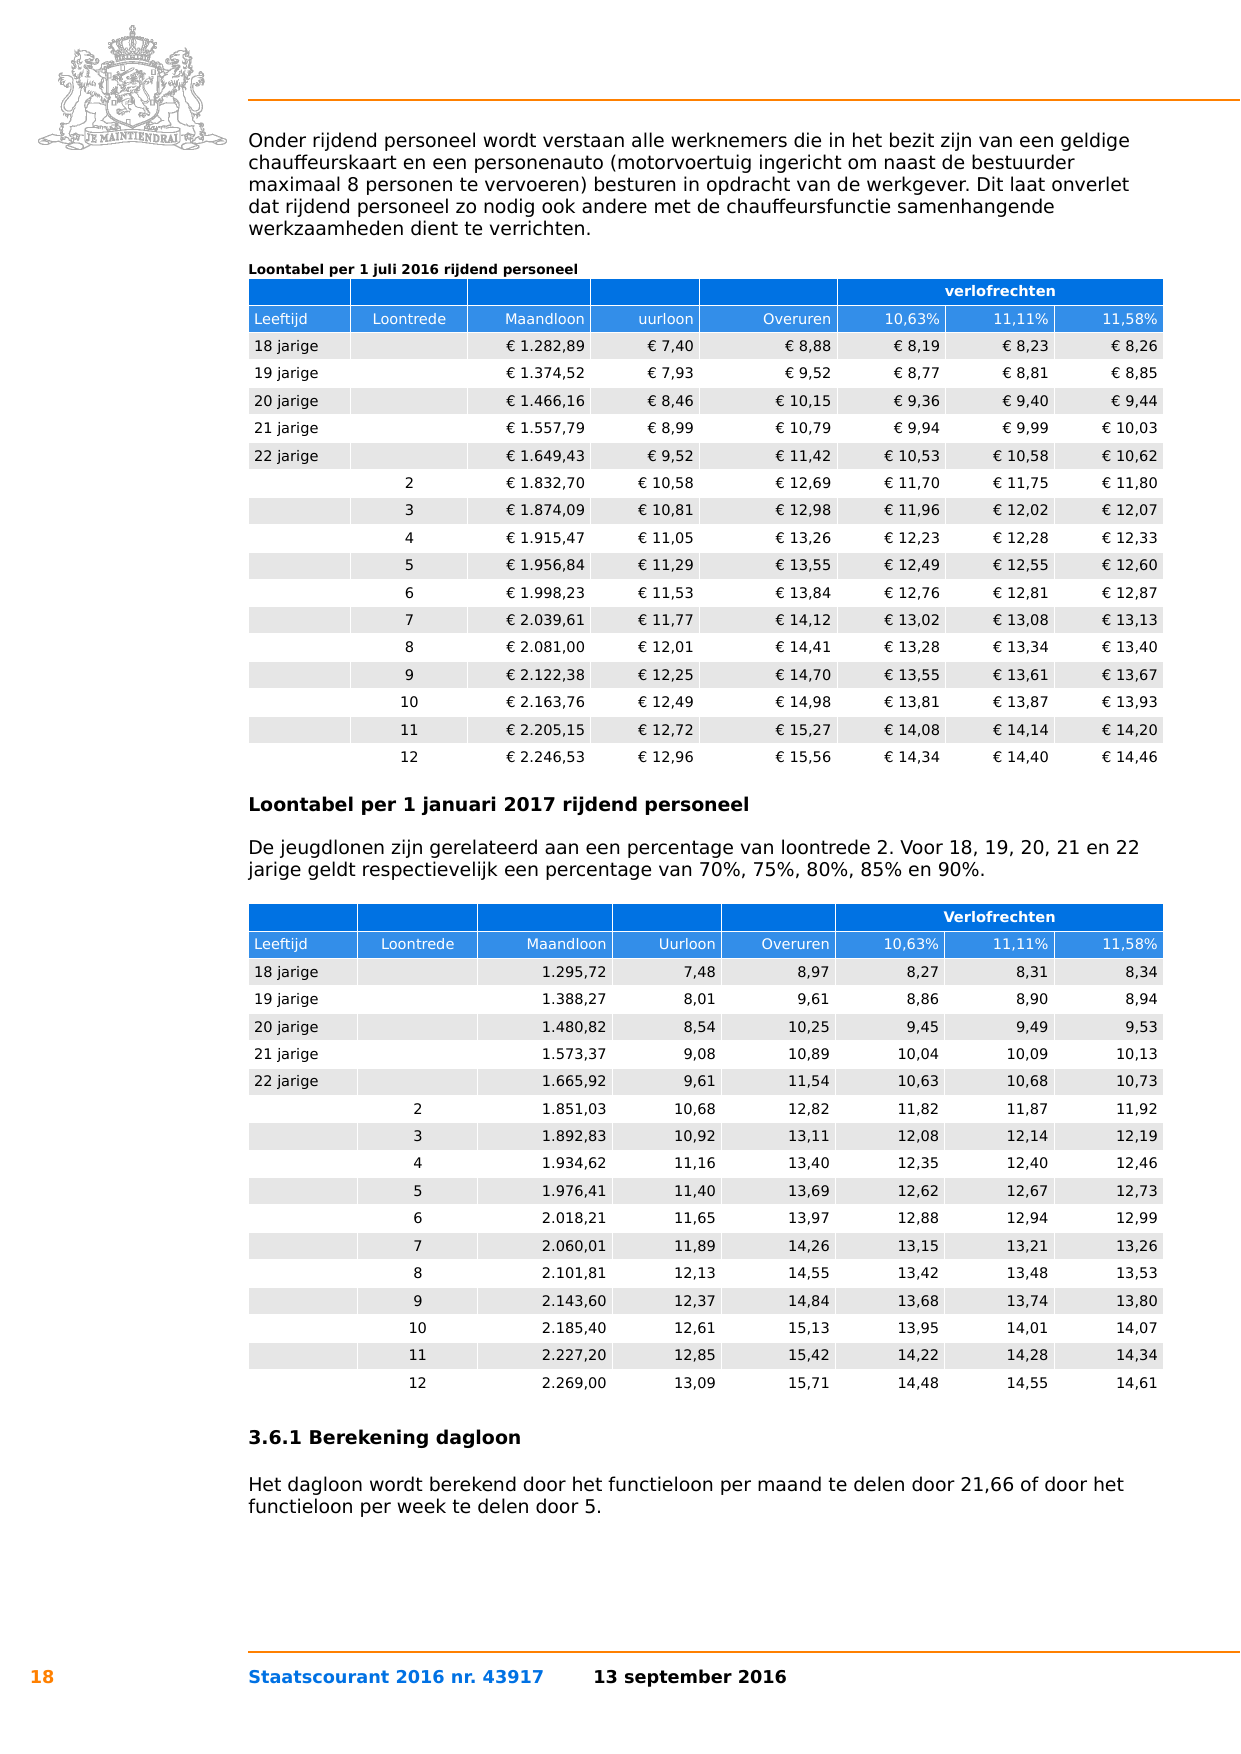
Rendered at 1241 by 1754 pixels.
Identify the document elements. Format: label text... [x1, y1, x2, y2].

table_cell [249, 470, 350, 497]
table_cell 13,97 [722, 1206, 835, 1232]
table_cell € 14,98 [700, 689, 837, 716]
table_cell [249, 498, 350, 524]
table_cell [249, 1343, 357, 1369]
table_cell 9,61 [722, 986, 835, 1013]
table_cell [351, 388, 467, 414]
table_cell 2 [358, 1096, 477, 1122]
table_header [478, 904, 612, 931]
table_cell Overuren [722, 932, 835, 958]
table_cell € 14,12 [700, 607, 837, 633]
table_cell € 8,99 [591, 415, 699, 442]
table_cell € 13,34 [946, 635, 1054, 661]
table_cell 10,73 [1055, 1069, 1163, 1095]
table_cell € 12,25 [591, 662, 699, 688]
table_cell € 2.246,53 [468, 744, 590, 771]
table_cell € 2.205,15 [468, 717, 590, 743]
table_cell verlofrechten [838, 279, 1163, 305]
table_cell € 8,77 [838, 361, 945, 387]
table_cell [249, 635, 350, 661]
table_cell [700, 279, 837, 305]
table_cell Leeftijd [249, 932, 357, 958]
table_cell € 9,36 [838, 388, 945, 414]
table_cell € 10,58 [591, 470, 699, 497]
table_cell € 12,49 [591, 689, 699, 716]
table_cell 2.185,40 [478, 1315, 612, 1341]
table_cell 10,13 [1055, 1041, 1163, 1067]
table_cell € 13,55 [838, 662, 945, 688]
table_cell € 14,14 [946, 717, 1054, 743]
table_cell € 8,85 [1055, 361, 1163, 387]
table_cell 8,27 [836, 959, 944, 985]
subtitle Loontabel per 1 januari 2017 rijdend personeel [248, 793, 1163, 815]
table_cell € 13,93 [1055, 689, 1163, 716]
table_cell € 11,05 [591, 525, 699, 551]
table_cell 10,09 [945, 1041, 1054, 1067]
table_cell € 11,75 [946, 470, 1054, 497]
table_cell 11,16 [613, 1151, 721, 1177]
table_cell Loontrede [358, 932, 477, 958]
table_cell € 10,03 [1055, 415, 1163, 442]
table_cell € 9,40 [946, 388, 1054, 414]
table_cell 13,74 [945, 1288, 1054, 1314]
table_cell € 2.039,61 [468, 607, 590, 633]
table_cell [468, 279, 590, 305]
table_cell 12,40 [945, 1151, 1054, 1177]
table_cell [351, 333, 467, 359]
table_cell 12 [358, 1370, 477, 1396]
table_cell € 8,19 [838, 333, 945, 359]
table_cell [249, 1123, 357, 1150]
table_cell € 13,55 [700, 553, 837, 579]
table_cell 22 jarige [249, 1069, 357, 1095]
table_cell 11,58% [1055, 306, 1163, 332]
table_cell 12,88 [836, 1206, 944, 1232]
table_cell € 8,23 [946, 333, 1054, 359]
table_cell 5 [358, 1178, 477, 1204]
table_cell [591, 279, 699, 305]
table_cell € 14,20 [1055, 717, 1163, 743]
table_cell 2.269,00 [478, 1370, 612, 1396]
table_cell 21 jarige [249, 1041, 357, 1067]
table_cell € 1.956,84 [468, 553, 590, 579]
table_cell € 13,08 [946, 607, 1054, 633]
table_cell € 9,44 [1055, 388, 1163, 414]
table_cell 8,94 [1055, 986, 1163, 1013]
table_cell € 1.649,43 [468, 443, 590, 469]
table_cell 10,63 [836, 1069, 944, 1095]
table_cell € 1.466,16 [468, 388, 590, 414]
table_cell 10,68 [613, 1096, 721, 1122]
table_cell 13,09 [613, 1370, 721, 1396]
table_cell 9,53 [1055, 1014, 1163, 1040]
table_cell 10,25 [722, 1014, 835, 1040]
table_cell 2 [351, 470, 467, 497]
table_cell 9,49 [945, 1014, 1054, 1040]
table_cell 14,28 [945, 1343, 1054, 1369]
table_cell 3 [358, 1123, 477, 1150]
table_cell 15,42 [722, 1343, 835, 1369]
table_cell [351, 279, 467, 305]
table_cell 14,61 [1055, 1370, 1163, 1396]
table_cell [249, 1370, 357, 1396]
table_cell [249, 1178, 357, 1204]
table_cell 1.851,03 [478, 1096, 612, 1122]
table_cell [249, 689, 350, 716]
table_cell € 9,99 [946, 415, 1054, 442]
table_cell € 1.998,23 [468, 580, 590, 606]
table_cell € 1.557,79 [468, 415, 590, 442]
table_cell € 12,07 [1055, 498, 1163, 524]
subtitle 3.6.1 Berekening dagloon [248, 1427, 1163, 1449]
table_cell [249, 1206, 357, 1232]
table_cell 11,11% [945, 932, 1054, 958]
table_cell 11,65 [613, 1206, 721, 1232]
table_cell € 2.163,76 [468, 689, 590, 716]
table_cell [249, 662, 350, 688]
table_cell € 9,94 [838, 415, 945, 442]
table_cell € 12,76 [838, 580, 945, 606]
table_cell Maandloon [468, 306, 590, 332]
table_cell [351, 415, 467, 442]
table_cell € 1.374,52 [468, 361, 590, 387]
table_cell 12,61 [613, 1315, 721, 1341]
table_cell 14,48 [836, 1370, 944, 1396]
table_cell € 1.915,47 [468, 525, 590, 551]
table_cell [249, 744, 350, 771]
table_cell 1.934,62 [478, 1151, 612, 1177]
table_cell € 11,29 [591, 553, 699, 579]
table_cell [249, 607, 350, 633]
table_cell € 11,80 [1055, 470, 1163, 497]
table_cell 3 [351, 498, 467, 524]
table_cell € 14,34 [838, 744, 945, 771]
table_cell € 7,93 [591, 361, 699, 387]
table_cell [358, 959, 477, 985]
table_cell 6 [358, 1206, 477, 1232]
table_header Loontabel per 1 juli 2016 rijdend personeel [248, 262, 1163, 277]
table_cell 14,22 [836, 1343, 944, 1369]
table_cell [358, 1041, 477, 1067]
table_cell 18 jarige [249, 959, 357, 985]
table_cell 10 [358, 1315, 477, 1341]
table_cell € 12,98 [700, 498, 837, 524]
table_cell [249, 580, 350, 606]
table_cell 7 [358, 1233, 477, 1259]
table_cell € 13,02 [838, 607, 945, 633]
table_cell 1.892,83 [478, 1123, 612, 1150]
table_cell 1.665,92 [478, 1069, 612, 1095]
table_cell [249, 717, 350, 743]
table_cell 14,34 [1055, 1343, 1163, 1369]
table_cell 8,54 [613, 1014, 721, 1040]
table_cell [249, 1315, 357, 1341]
table_cell 8,97 [722, 959, 835, 985]
table_cell 12,19 [1055, 1123, 1163, 1150]
table_cell 14,01 [945, 1315, 1054, 1341]
table_cell 12,94 [945, 1206, 1054, 1232]
table_cell € 14,41 [700, 635, 837, 661]
table_cell € 12,23 [838, 525, 945, 551]
table_cell 11,54 [722, 1069, 835, 1095]
table_cell € 13,28 [838, 635, 945, 661]
table_cell € 11,77 [591, 607, 699, 633]
table_cell € 13,67 [1055, 662, 1163, 688]
table_cell 8 [351, 635, 467, 661]
table_cell 13,11 [722, 1123, 835, 1150]
table_cell 13,95 [836, 1315, 944, 1341]
table_cell 4 [351, 525, 467, 551]
table_cell Maandloon [478, 932, 612, 958]
table_cell 11,89 [613, 1233, 721, 1259]
table_cell € 10,81 [591, 498, 699, 524]
table_cell 22 jarige [249, 443, 350, 469]
text De jeugdlonen zijn gerelateerd aan een percentage van loontrede 2. Voor 18, 19, 20, 21 en 22 jarige geldt respectievelijk een percentage van 70%, 75%, 80%, 85% en 90%. [248, 837, 1163, 881]
table_cell € 9,52 [591, 443, 699, 469]
table_cell € 8,81 [946, 361, 1054, 387]
table_cell 13,15 [836, 1233, 944, 1259]
table_cell 1.480,82 [478, 1014, 612, 1040]
table_cell 11 [358, 1343, 477, 1369]
table_cell 11,82 [836, 1096, 944, 1122]
table_cell € 1.282,89 [468, 333, 590, 359]
table_cell 9,08 [613, 1041, 721, 1067]
table_cell € 12,81 [946, 580, 1054, 606]
table_cell 11,92 [1055, 1096, 1163, 1122]
table_cell [249, 1151, 357, 1177]
table_cell € 8,26 [1055, 333, 1163, 359]
table_cell € 1.874,09 [468, 498, 590, 524]
table_header [358, 904, 477, 931]
table_cell uurloon [591, 306, 699, 332]
table_cell 13,21 [945, 1233, 1054, 1259]
table_cell 10,63% [836, 932, 944, 958]
table_cell 5 [351, 553, 467, 579]
table_cell 12,35 [836, 1151, 944, 1177]
table_cell 19 jarige [249, 986, 357, 1013]
table_cell 15,71 [722, 1370, 835, 1396]
table_cell 2.227,20 [478, 1343, 612, 1369]
table_cell 20 jarige [249, 1014, 357, 1040]
table_cell € 13,26 [700, 525, 837, 551]
table_cell 12,85 [613, 1343, 721, 1369]
table_cell 8,34 [1055, 959, 1163, 985]
table_cell 14,84 [722, 1288, 835, 1314]
table_cell [249, 553, 350, 579]
table_cell 12,46 [1055, 1151, 1163, 1177]
table_cell € 10,79 [700, 415, 837, 442]
table_cell 7 [351, 607, 467, 633]
table_cell 13,80 [1055, 1288, 1163, 1314]
table_cell € 12,01 [591, 635, 699, 661]
table_cell € 11,96 [838, 498, 945, 524]
table_cell € 10,58 [946, 443, 1054, 469]
table_cell 6 [351, 580, 467, 606]
table_cell € 15,56 [700, 744, 837, 771]
table_cell € 12,87 [1055, 580, 1163, 606]
text Het dagloon wordt berekend door het functieloon per maand te delen door 21,66 of door het functieloon per week te delen door 5. [248, 1474, 1163, 1518]
table_cell 13,42 [836, 1260, 944, 1287]
table_cell 12,62 [836, 1178, 944, 1204]
table_cell [249, 1260, 357, 1287]
table_cell 8,31 [945, 959, 1054, 985]
table_cell 2.018,21 [478, 1206, 612, 1232]
table_cell € 12,96 [591, 744, 699, 771]
table_cell € 12,60 [1055, 553, 1163, 579]
table_cell 13,68 [836, 1288, 944, 1314]
table_cell 10,92 [613, 1123, 721, 1150]
table_cell 2.060,01 [478, 1233, 612, 1259]
table_header [613, 904, 721, 931]
table_cell 21 jarige [249, 415, 350, 442]
table_cell Uurloon [613, 932, 721, 958]
table_cell [351, 443, 467, 469]
table_cell 19 jarige [249, 361, 350, 387]
table_header [249, 904, 357, 931]
table_cell 14,55 [945, 1370, 1054, 1396]
table_cell [249, 279, 350, 305]
table_cell € 8,88 [700, 333, 837, 359]
table_cell 12,14 [945, 1123, 1054, 1150]
table_cell 10,04 [836, 1041, 944, 1067]
table_cell [249, 1233, 357, 1259]
table_cell 9 [358, 1288, 477, 1314]
table_cell Loontrede [351, 306, 467, 332]
table_cell 12 [351, 744, 467, 771]
table_cell 10 [351, 689, 467, 716]
table_cell € 12,49 [838, 553, 945, 579]
table_cell € 14,70 [700, 662, 837, 688]
table_cell € 13,81 [838, 689, 945, 716]
table_cell 13,26 [1055, 1233, 1163, 1259]
table_cell € 11,53 [591, 580, 699, 606]
table_header Verlofrechten [836, 904, 1163, 931]
table_cell [351, 361, 467, 387]
table_cell 18 jarige [249, 333, 350, 359]
table_cell € 15,27 [700, 717, 837, 743]
table_cell 12,67 [945, 1178, 1054, 1204]
table_cell 9 [351, 662, 467, 688]
table_cell 12,37 [613, 1288, 721, 1314]
table_cell 11,58% [1055, 932, 1163, 958]
table_cell 12,08 [836, 1123, 944, 1150]
table_cell € 12,02 [946, 498, 1054, 524]
table_cell € 8,46 [591, 388, 699, 414]
table_cell 13,53 [1055, 1260, 1163, 1287]
table_cell Overuren [700, 306, 837, 332]
table_cell 11,11% [946, 306, 1054, 332]
table_cell 14,26 [722, 1233, 835, 1259]
table_cell 10,68 [945, 1069, 1054, 1095]
table_cell € 10,53 [838, 443, 945, 469]
table_cell [249, 1096, 357, 1122]
table_cell 14,07 [1055, 1315, 1163, 1341]
table_cell 12,13 [613, 1260, 721, 1287]
table_cell 2.143,60 [478, 1288, 612, 1314]
table_cell € 12,28 [946, 525, 1054, 551]
table_cell 13,69 [722, 1178, 835, 1204]
table_cell € 14,08 [838, 717, 945, 743]
table_cell [358, 1014, 477, 1040]
table_cell € 2.122,38 [468, 662, 590, 688]
table_cell € 13,87 [946, 689, 1054, 716]
table_cell 8,01 [613, 986, 721, 1013]
table_cell € 12,72 [591, 717, 699, 743]
table_cell [358, 1069, 477, 1095]
table_cell 12,99 [1055, 1206, 1163, 1232]
table_cell 10,63% [838, 306, 945, 332]
table_cell 13,40 [722, 1151, 835, 1177]
picture [38, 25, 227, 150]
table_cell € 14,40 [946, 744, 1054, 771]
table_cell 7,48 [613, 959, 721, 985]
table_cell € 14,46 [1055, 744, 1163, 771]
table_cell € 7,40 [591, 333, 699, 359]
table_cell 12,73 [1055, 1178, 1163, 1204]
table_cell 1.295,72 [478, 959, 612, 985]
table_cell [249, 1288, 357, 1314]
table_cell € 11,70 [838, 470, 945, 497]
table_cell 8 [358, 1260, 477, 1287]
table_cell 14,55 [722, 1260, 835, 1287]
table_cell € 12,55 [946, 553, 1054, 579]
table_cell € 10,62 [1055, 443, 1163, 469]
table_cell 13,48 [945, 1260, 1054, 1287]
table_cell 1.388,27 [478, 986, 612, 1013]
table_cell 4 [358, 1151, 477, 1177]
table_cell 1.976,41 [478, 1178, 612, 1204]
table_header [722, 904, 835, 931]
table_cell 8,86 [836, 986, 944, 1013]
table_cell € 13,13 [1055, 607, 1163, 633]
table_cell € 10,15 [700, 388, 837, 414]
table_cell 2.101,81 [478, 1260, 612, 1287]
table_cell [358, 986, 477, 1013]
table_cell 20 jarige [249, 388, 350, 414]
table_cell € 13,84 [700, 580, 837, 606]
table_cell [249, 525, 350, 551]
table_cell € 2.081,00 [468, 635, 590, 661]
table_cell € 11,42 [700, 443, 837, 469]
table_cell 15,13 [722, 1315, 835, 1341]
table_cell € 13,40 [1055, 635, 1163, 661]
table_cell 1.573,37 [478, 1041, 612, 1067]
table_cell 8,90 [945, 986, 1054, 1013]
table_cell 11 [351, 717, 467, 743]
table_cell 12,82 [722, 1096, 835, 1122]
table_cell € 12,69 [700, 470, 837, 497]
table_cell 10,89 [722, 1041, 835, 1067]
table_cell Leeftijd [249, 306, 350, 332]
table_cell € 13,61 [946, 662, 1054, 688]
table_cell 9,45 [836, 1014, 944, 1040]
table_cell 11,87 [945, 1096, 1054, 1122]
table_cell 11,40 [613, 1178, 721, 1204]
table_cell € 9,52 [700, 361, 837, 387]
table_cell 9,61 [613, 1069, 721, 1095]
table_cell € 12,33 [1055, 525, 1163, 551]
text Onder rijdend personeel wordt verstaan alle werknemers die in het bezit zijn van een geldige chauffeurskaart en een personenauto (motorvoertuig ingericht om naast de bestuurder maximaal 8 personen te vervoeren) besturen in opdracht van de werkgever. Dit laat onverlet dat rijdend personeel zo nodig ook andere met de chauffeursfunctie samenhangende werkzaamheden dient te verrichten. [248, 130, 1163, 240]
table_cell € 1.832,70 [468, 470, 590, 497]
